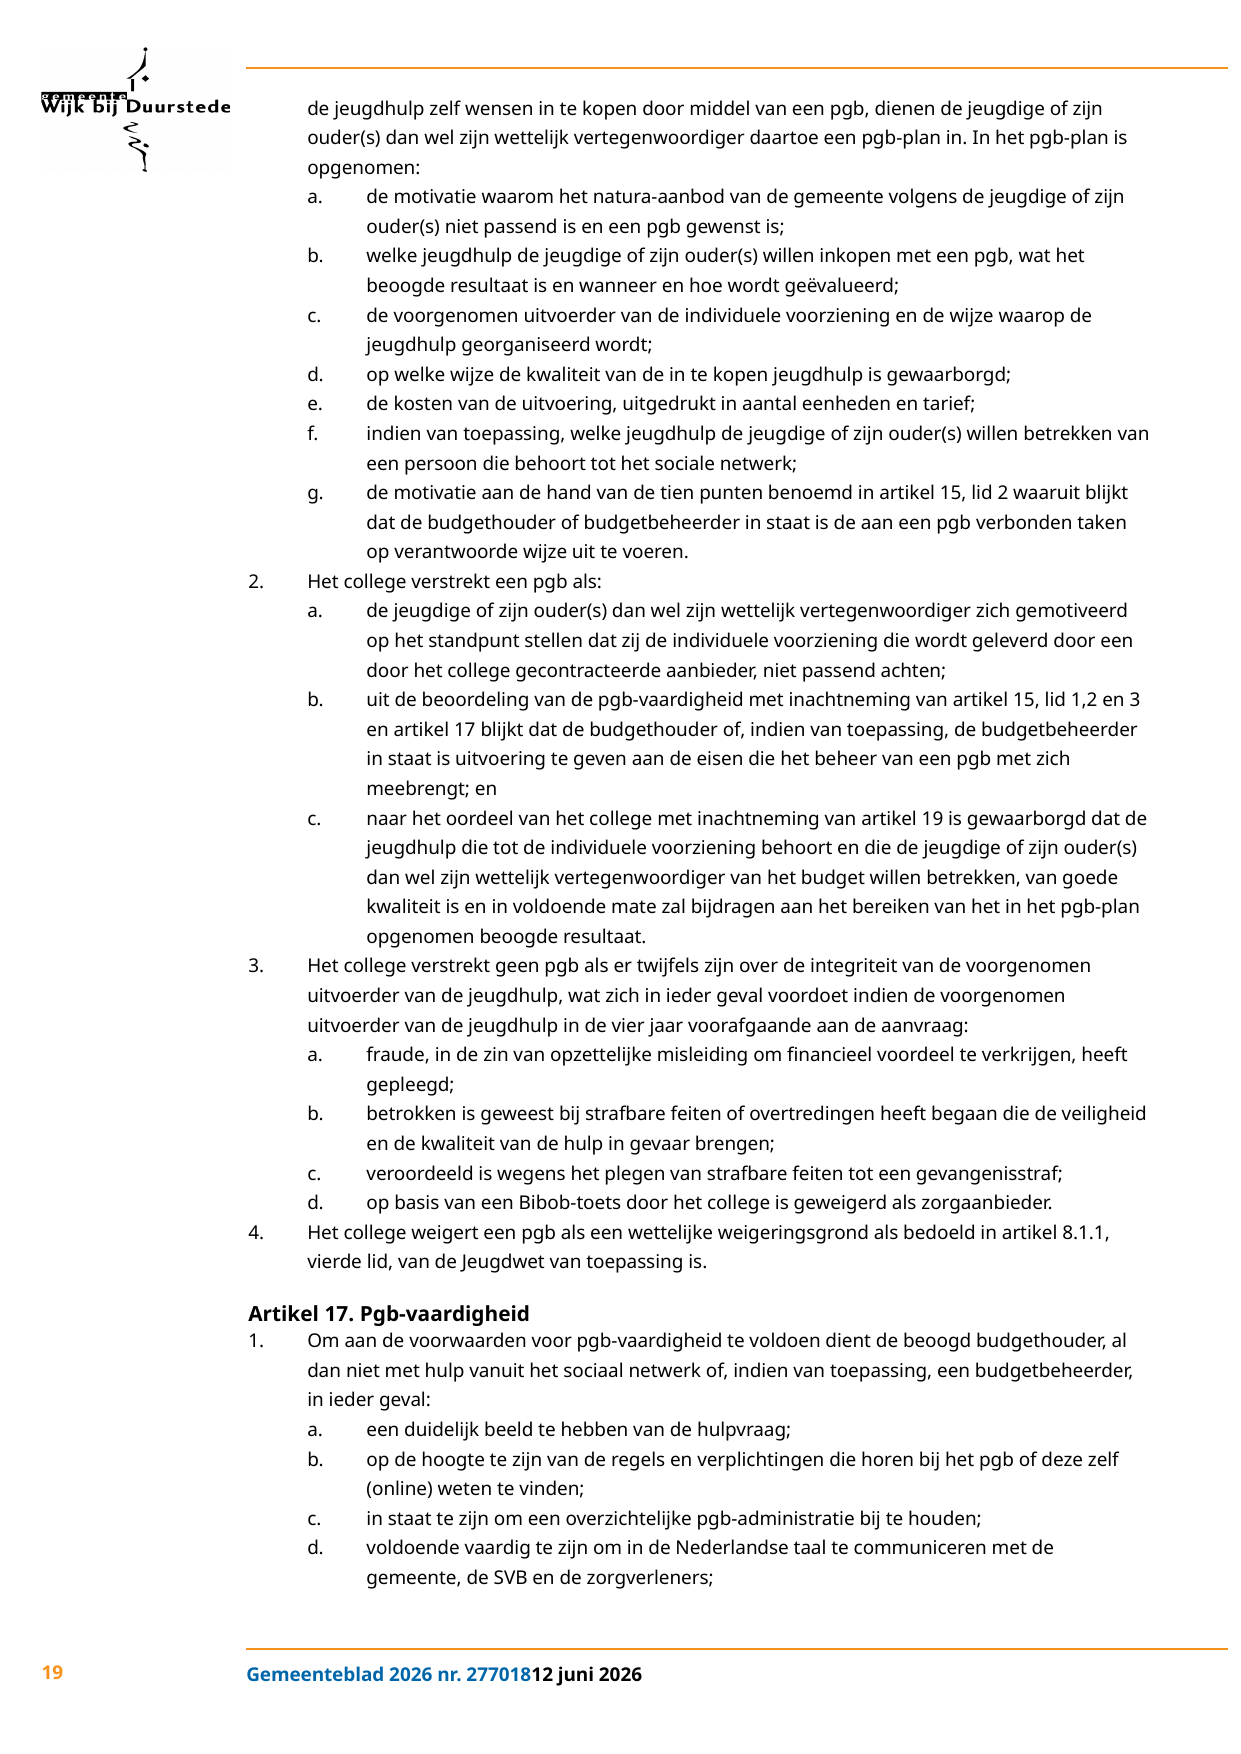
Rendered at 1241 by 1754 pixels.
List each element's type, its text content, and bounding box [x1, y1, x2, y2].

list welke jeugdhulp de jeugdige of zijn ouder(s) willen inkopen met een pgb, wat het beoogde resultaat is en wanneer en hoe wordt geëvalueerd; [307, 243, 1152, 298]
list Het college verstrekt een pgb als: [248, 568, 1152, 594]
list veroordeeld is wegens het plegen van strafbare feiten tot een gevangenisstraf; [307, 1160, 1152, 1186]
list Het college verstrekt geen pgb als er twijfels zijn over de integriteit van de voorgenomen uitvoerder van de jeugdhulp, wat zich in ieder geval voordoet indien de voorgenomen uitvoerder van de jeugdhulp in de vier jaar voorafgaande aan de aanvraag: [248, 953, 1152, 1038]
list op welke wijze de kwaliteit van de in te kopen jeugdhulp is gewaarborgd; [307, 361, 1152, 387]
list Het college weigert een pgb als een wettelijke weigeringsgrond als bedoeld in artikel 8.1.1, vierde lid, van de Jeugdwet van toepassing is. [248, 1219, 1152, 1274]
list in staat te zijn om een overzichtelijke pgb-administratie bij te houden; [307, 1505, 1152, 1531]
list indien van toepassing, welke jeugdhulp de jeugdige of zijn ouder(s) willen betrekken van een persoon die behoort tot het sociale netwerk; [307, 420, 1152, 476]
list de jeugdhulp zelf wensen in te kopen door middel van een pgb, dienen de jeugdige of zijn ouder(s) dan wel zijn wettelijk vertegenwoordiger daartoe een pgb-plan in. In het pgb-plan is opgenomen: [248, 95, 1152, 180]
list de motivatie aan de hand van de tien punten benoemd in artikel 15, lid 2 waaruit blijkt dat de budgethouder of budgetbeheerder in staat is de aan een pgb verbonden taken op verantwoorde wijze uit te voeren. [307, 479, 1152, 564]
list de voorgenomen uitvoerder van de individuele voorziening en de wijze waarop de jeugdhulp georganiseerd wordt; [307, 302, 1152, 357]
list betrokken is geweest bij strafbare feiten of overtredingen heeft begaan die de veiligheid en de kwaliteit van de hulp in gevaar brengen; [307, 1101, 1152, 1156]
list de motivatie waarom het natura-aanbod van de gemeente volgens de jeugdige of zijn ouder(s) niet passend is en een pgb gewenst is; [307, 183, 1152, 239]
list op basis van een Bibob-toets door het college is geweigerd als zorgaanbieder. [307, 1189, 1152, 1215]
list een duidelijk beeld te hebben van de hulpvraag; [307, 1416, 1152, 1442]
list de jeugdige of zijn ouder(s) dan wel zijn wettelijk vertegenwoordiger zich gemotiveerd op het standpunt stellen dat zij de individuele voorziening die wordt geleverd door een door het college gecontracteerde aanbieder, niet passend achten; [307, 598, 1152, 683]
list voldoende vaardig te zijn om in de Nederlandse taal te communiceren met de gemeente, de SVB en de zorgverleners; [307, 1534, 1152, 1590]
list naar het oordeel van het college met inachtneming van artikel 19 is gewaarborgd dat de jeugdhulp die tot de individuele voorziening behoort en die de jeugdige of zijn ouder(s) dan wel zijn wettelijk vertegenwoordiger van het budget willen betrekken, van goede kwaliteit is en in voldoende mate zal bijdragen aan het bereiken van het in het pgb-plan opgenomen beoogde resultaat. [307, 805, 1152, 949]
list uit de beoordeling van de pgb-vaardigheid met inachtneming van artikel 15, lid 1,2 en 3 en artikel 17 blijkt dat de budgethouder of, indien van toepassing, de budgetbeheerder in staat is uitvoering te geven aan de eisen die het beheer van een pgb met zich meebrengt; en [307, 686, 1152, 801]
list fraude, in de zin van opzettelijke misleiding om financieel voordeel te verkrijgen, heeft gepleegd; [307, 1041, 1152, 1097]
picture [41, 47, 231, 172]
list de kosten van de uitvoering, uitgedrukt in aantal eenheden en tarief; [307, 391, 1152, 416]
list op de hoogte te zijn van de regels en verplichtingen die horen bij het pgb of deze zelf (online) weten te vinden; [307, 1446, 1152, 1501]
list Om aan de voorwaarden voor pgb-vaardigheid te voldoen dient de beoogd budgethouder, al dan niet met hulp vanuit het sociaal netwerk of, indien van toepassing, een budgetbeheerder, in ieder geval: [248, 1327, 1152, 1412]
text Artikel 17. Pgb-vaardigheid [248, 1299, 1152, 1327]
